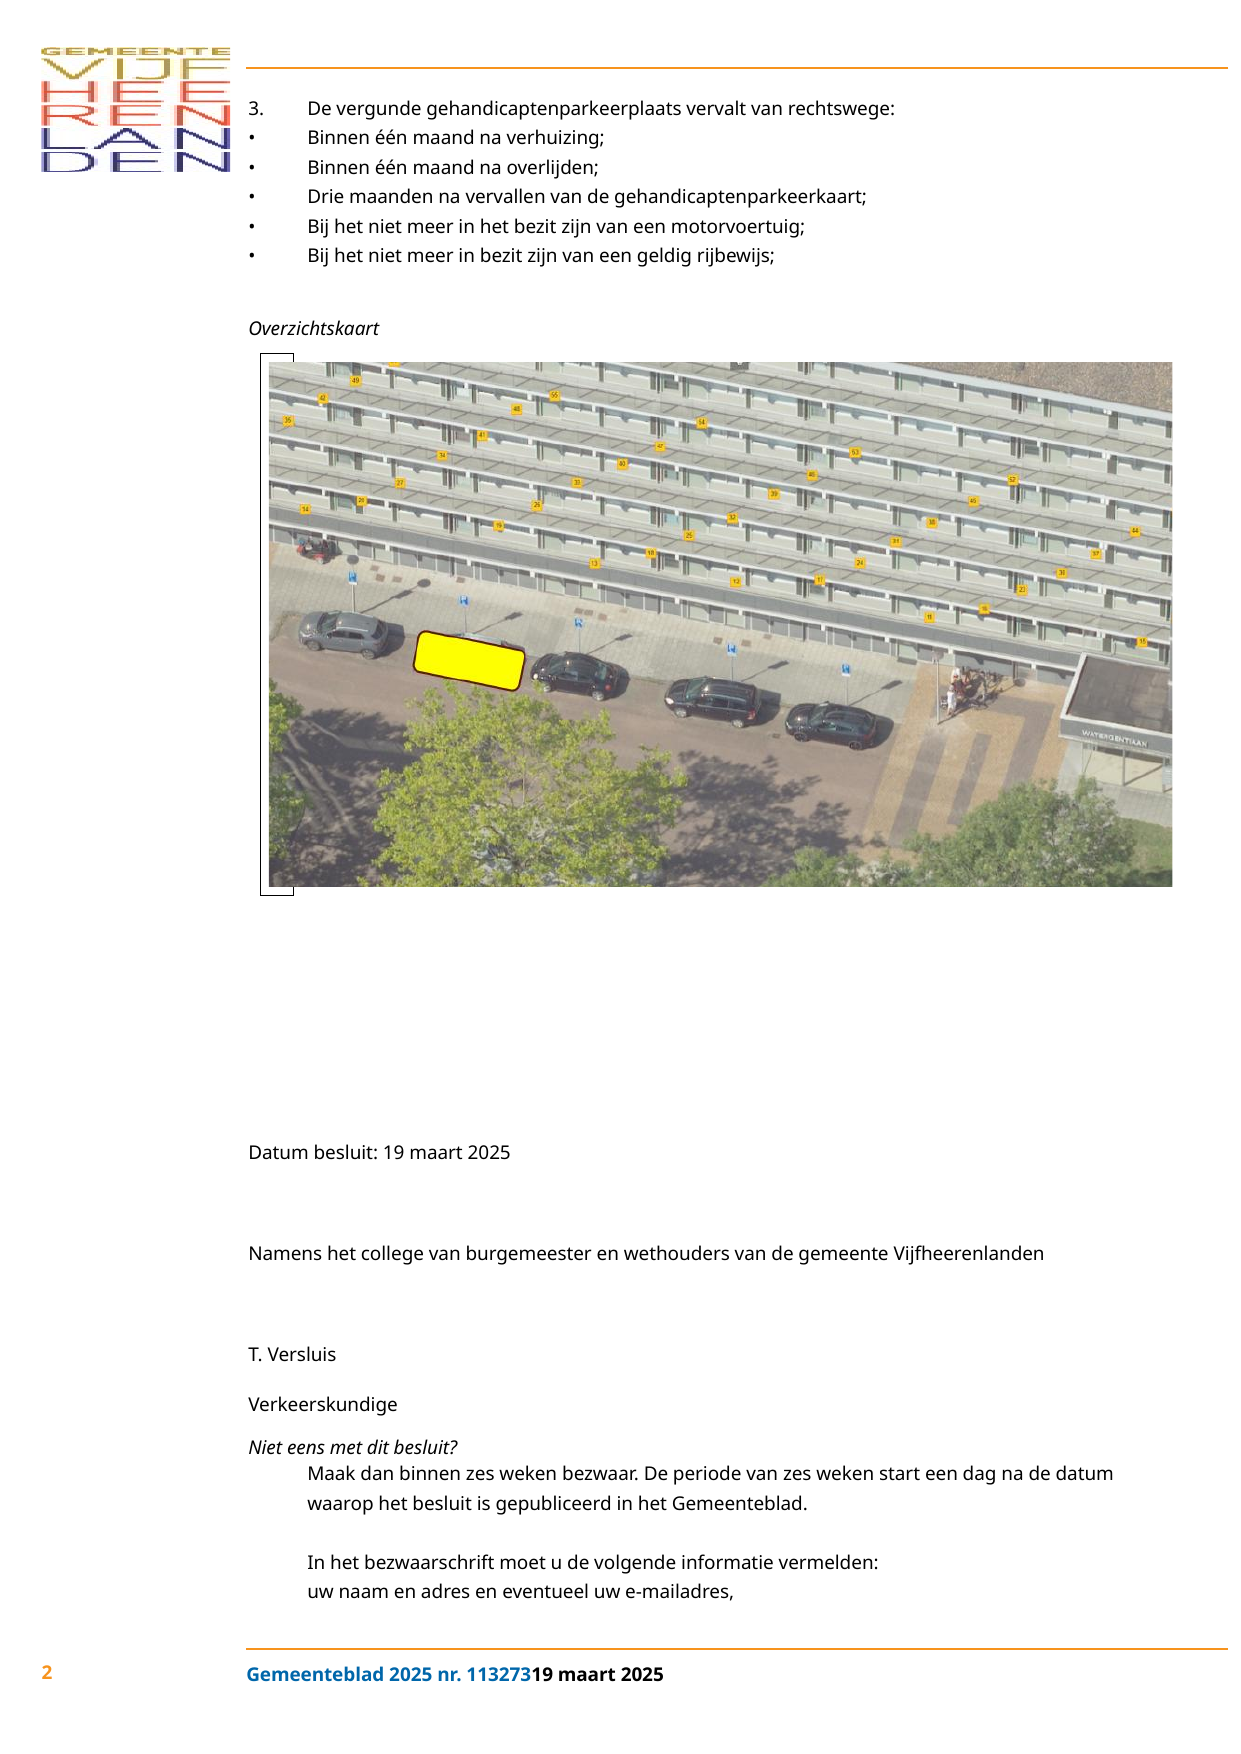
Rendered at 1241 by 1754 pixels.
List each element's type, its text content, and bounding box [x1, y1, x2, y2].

list Binnen één maand na verhuizing; [248, 124, 1152, 150]
list Bij het niet meer in bezit zijn van een geldig rijbewijs; [248, 243, 1152, 268]
list In het bezwaarschrift moet u de volgende informatie vermelden: [248, 1549, 1152, 1575]
list De vergunde gehandicaptenparkeerplaats vervalt van rechtswege: [248, 95, 1152, 121]
list Binnen één maand na overlijden; [248, 154, 1152, 180]
list Maak dan binnen zes weken bezwaar. De periode van zes weken start een dag na de datum waarop het besluit is gepubliceerd in het Gemeenteblad. [248, 1460, 1152, 1516]
text Verkeerskundige [248, 1391, 1152, 1417]
text Niet eens met dit besluit? [248, 1434, 1152, 1460]
text Overzichtskaart [248, 315, 1152, 341]
text Datum besluit: 19 maart 2025 [248, 1139, 1152, 1165]
picture [41, 47, 231, 172]
text Namens het college van burgemeester en wethouders van de gemeente Vijfheerenlanden [248, 1240, 1152, 1266]
list uw naam en adres en eventueel uw e-mailadres, [248, 1578, 1152, 1604]
list Bij het niet meer in het bezit zijn van een motorvoertuig; [248, 213, 1152, 239]
text T. Versluis [248, 1341, 1152, 1367]
list Drie maanden na vervallen van de gehandicaptenparkeerkaart; [248, 183, 1152, 209]
picture [268, 362, 1173, 887]
